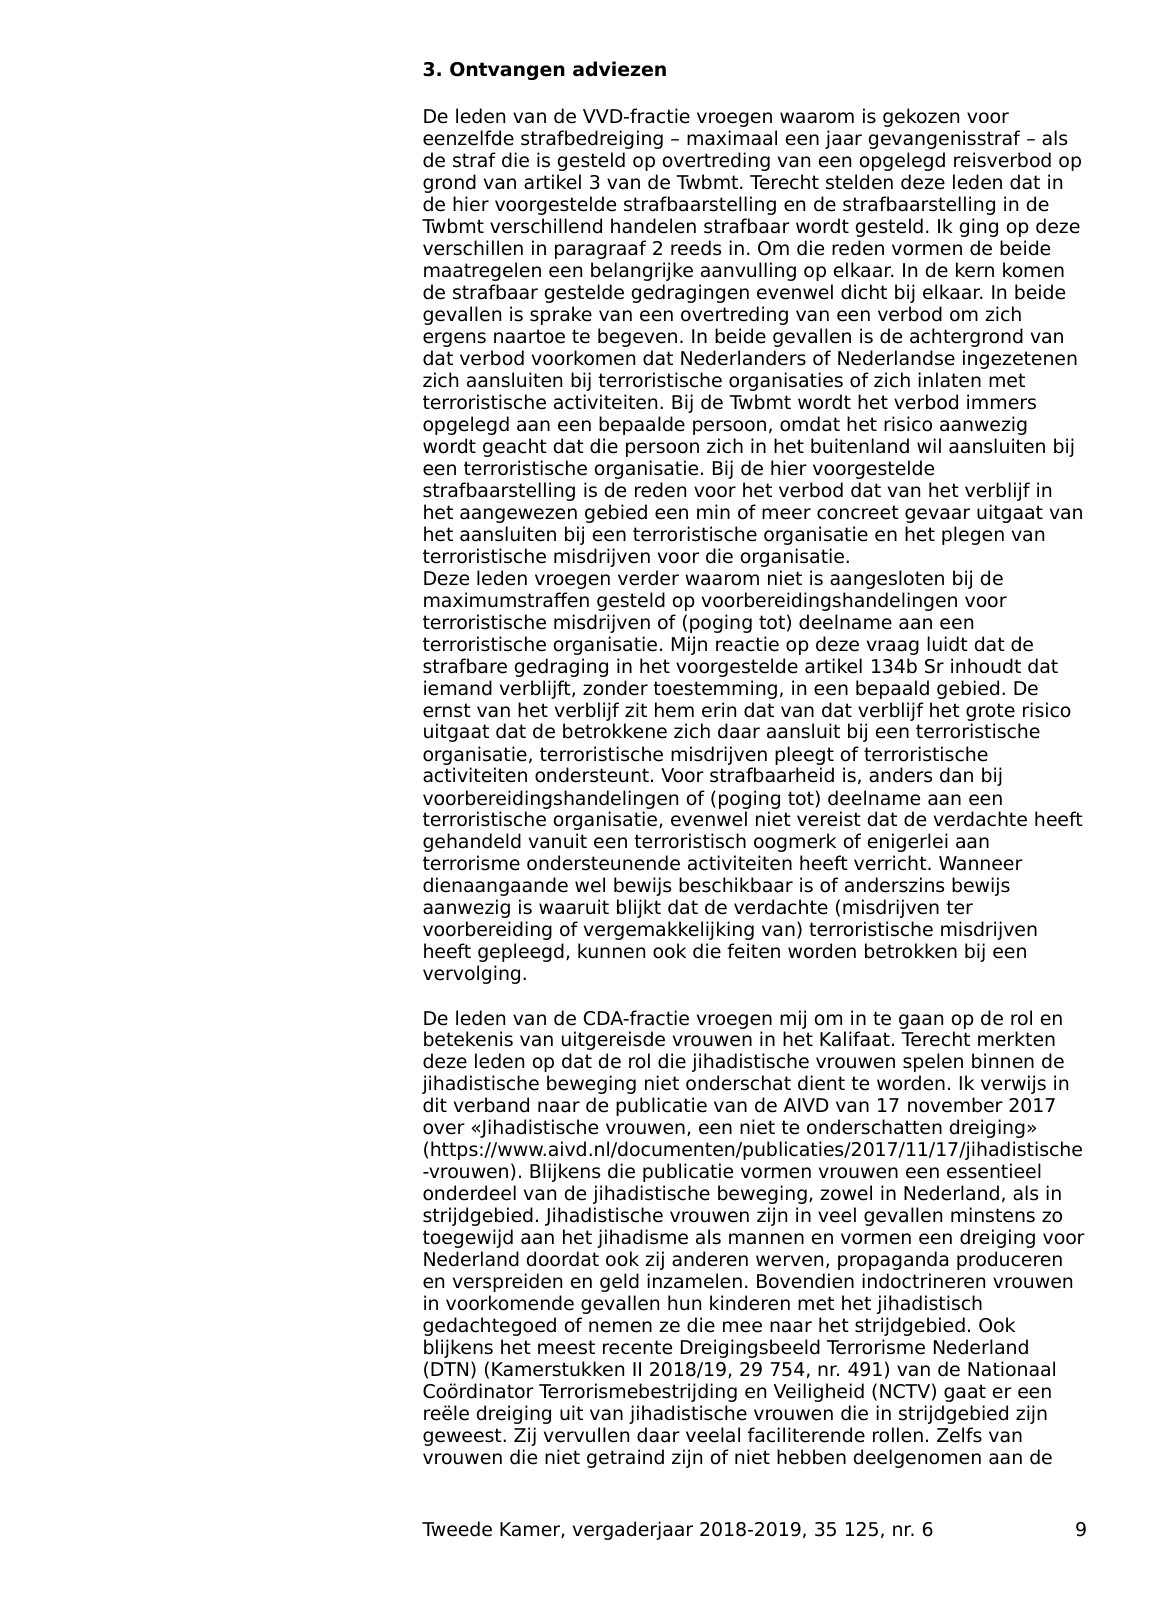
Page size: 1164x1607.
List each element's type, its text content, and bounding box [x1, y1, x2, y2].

text De leden van de CDA-fractie vroegen mij om in te gaan op de rol en betekenis van uitgereisde vrouwen in het Kalifaat. Terecht merkten deze leden op dat de rol die jihadistische vrouwen spelen binnen de jihadistische beweging niet onderschat dient te worden. Ik verwijs in dit verband naar de publicatie van de AIVD van 17 november 2017 over «Jihadistische vrouwen, een niet te onderschatten dreiging» (https://www.aivd.nl/documenten/publicaties/2017/11/17/jihadistische-vrouwen). Blijkens die publicatie vormen vrouwen een essentieel onderdeel van de jihadistische beweging, zowel in Nederland, als in strijdgebied. Jihadistische vrouwen zijn in veel gevallen minstens zo toegewijd aan het jihadisme als mannen en vormen een dreiging voor Nederland doordat ook zij anderen werven, propaganda produceren en verspreiden en geld inzamelen. Bovendien indoctrineren vrouwen in voorkomende gevallen hun kinderen met het jihadistisch gedachtegoed of nemen ze die mee naar het strijdgebied. Ook blijkens het meest recente Dreigingsbeeld Terrorisme Nederland (DTN) (Kamerstukken II 2018/19, 29 754, nr. 491) van de Nationaal Coördinator Terrorismebestrijding en Veiligheid (NCTV) gaat er een reële dreiging uit van jihadistische vrouwen die in strijdgebied zijn geweest. Zij vervullen daar veelal faciliterende rollen. Zelfs van vrouwen die niet getraind zijn of niet hebben deelgenomen aan de [422, 1007, 1087, 1469]
text Deze leden vroegen verder waarom niet is aangesloten bij de maximumstraffen gesteld op voorbereidingshandelingen voor terroristische misdrijven of (poging tot) deelname aan een terroristische organisatie. Mijn reactie op deze vraag luidt dat de strafbare gedraging in het voorgestelde artikel 134b Sr inhoudt dat iemand verblijft, zonder toestemming, in een bepaald gebied. De ernst van het verblijf zit hem erin dat van dat verblijf het grote risico uitgaat dat de betrokkene zich daar aansluit bij een terroristische organisatie, terroristische misdrijven pleegt of terroristische activiteiten ondersteunt. Voor strafbaarheid is, anders dan bij voorbereidingshandelingen of (poging tot) deelname aan een terroristische organisatie, evenwel niet vereist dat de verdachte heeft gehandeld vanuit een terroristisch oogmerk of enigerlei aan terrorisme ondersteunende activiteiten heeft verricht. Wanneer dienaangaande wel bewijs beschikbaar is of anderszins bewijs aanwezig is waaruit blijkt dat de verdachte (misdrijven ter voorbereiding of vergemakkelijking van) terroristische misdrijven heeft gepleegd, kunnen ook die feiten worden betrokken bij een vervolging. [422, 568, 1087, 985]
subtitle 3. Ontvangen adviezen [422, 59, 1087, 81]
text De leden van de VVD-fractie vroegen waarom is gekozen voor eenzelfde strafbedreiging – maximaal een jaar gevangenisstraf – als de straf die is gesteld op overtreding van een opgelegd reisverbod op grond van artikel 3 van de Twbmt. Terecht stelden deze leden dat in de hier voorgestelde strafbaarstelling en de strafbaarstelling in de Twbmt verschillend handelen strafbaar wordt gesteld. Ik ging op deze verschillen in paragraaf 2 reeds in. Om die reden vormen de beide maatregelen een belangrijke aanvulling op elkaar. In de kern komen de strafbaar gestelde gedragingen evenwel dicht bij elkaar. In beide gevallen is sprake van een overtreding van een verbod om zich ergens naartoe te begeven. In beide gevallen is de achtergrond van dat verbod voorkomen dat Nederlanders of Nederlandse ingezetenen zich aansluiten bij terroristische organisaties of zich inlaten met terroristische activiteiten. Bij de Twbmt wordt het verbod immers opgelegd aan een bepaalde persoon, omdat het risico aanwezig wordt geacht dat die persoon zich in het buitenland wil aansluiten bij een terroristische organisatie. Bij de hier voorgestelde strafbaarstelling is de reden voor het verbod dat van het verblijf in het aangewezen gebied een min of meer concreet gevaar uitgaat van het aansluiten bij een terroristische organisatie en het plegen van terroristische misdrijven voor die organisatie. [422, 106, 1087, 568]
